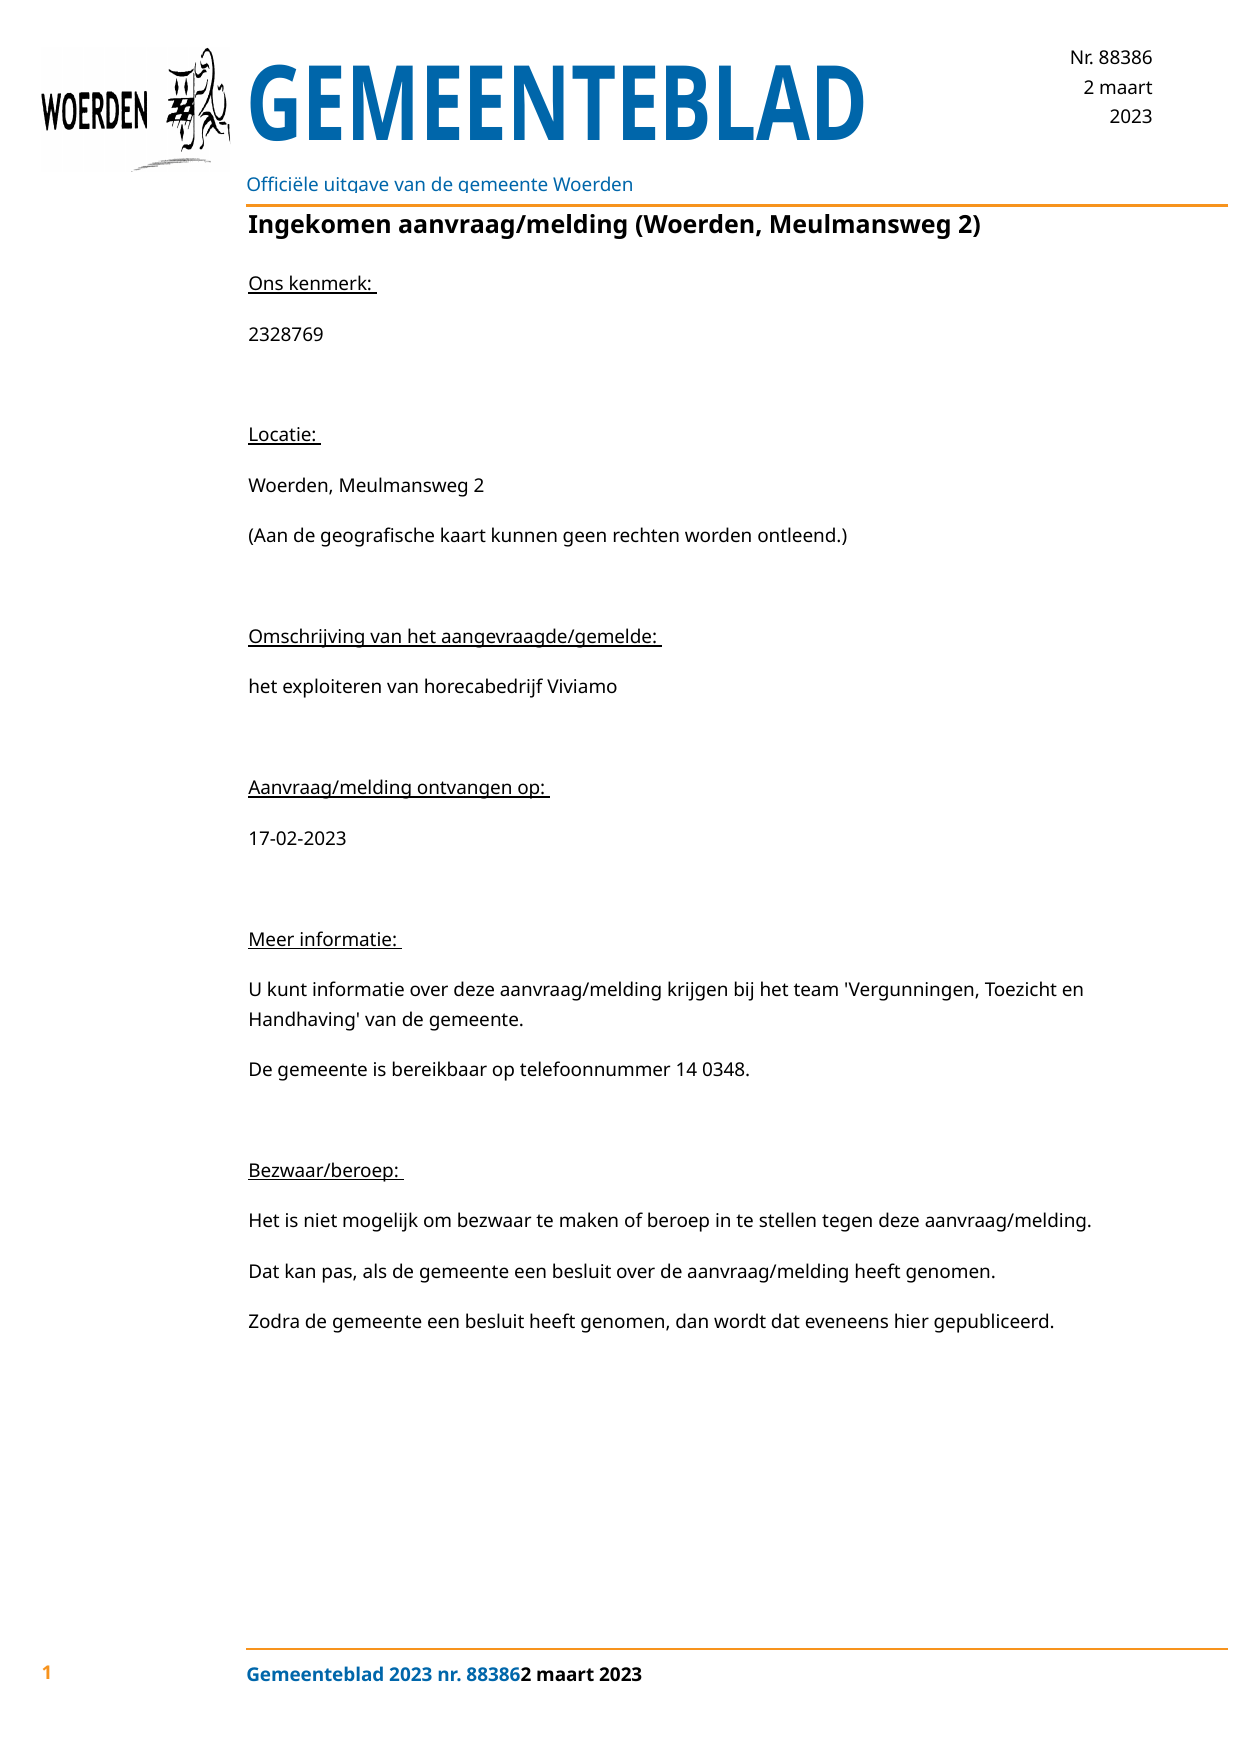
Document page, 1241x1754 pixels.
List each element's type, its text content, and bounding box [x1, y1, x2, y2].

text Zodra de gemeente een besluit heeft genomen, dan wordt dat eveneens hier gepubliceerd. [248, 1308, 1152, 1334]
text Aanvraag/melding ontvangen op: [248, 774, 1152, 800]
text Bezwaar/beroep: [248, 1157, 1152, 1183]
text 17-02-2023 [248, 825, 1152, 851]
text De gemeente is bereikbaar op telefoonnummer 14 0348. [248, 1056, 1152, 1082]
text Ingekomen aanvraag/melding (Woerden, Meulmansweg 2) [248, 207, 1152, 241]
text 2328769 [248, 321, 1152, 346]
text Het is niet mogelijk om bezwaar te maken of beroep in te stellen tegen deze aanvraag/melding. [248, 1207, 1152, 1233]
text (Aan de geografische kaart kunnen geen rechten worden ontleend.) [248, 522, 1152, 548]
text Locatie: [248, 422, 1152, 447]
text Meer informatie: [248, 926, 1152, 951]
text Dat kan pas, als de gemeente een besluit over de aanvraag/melding heeft genomen. [248, 1258, 1152, 1283]
text het exploiteren van horecabedrijf Viviamo [248, 674, 1152, 699]
text Woerden, Meulmansweg 2 [248, 472, 1152, 498]
text Ons kenmerk: [248, 270, 1152, 296]
text U kunt informatie over deze aanvraag/melding krijgen bij het team 'Vergunningen, Toezicht en Handhaving' van de gemeente. [248, 976, 1152, 1031]
text Omschrijving van het aangevraagde/gemelde: [248, 623, 1152, 649]
picture [41, 47, 231, 172]
